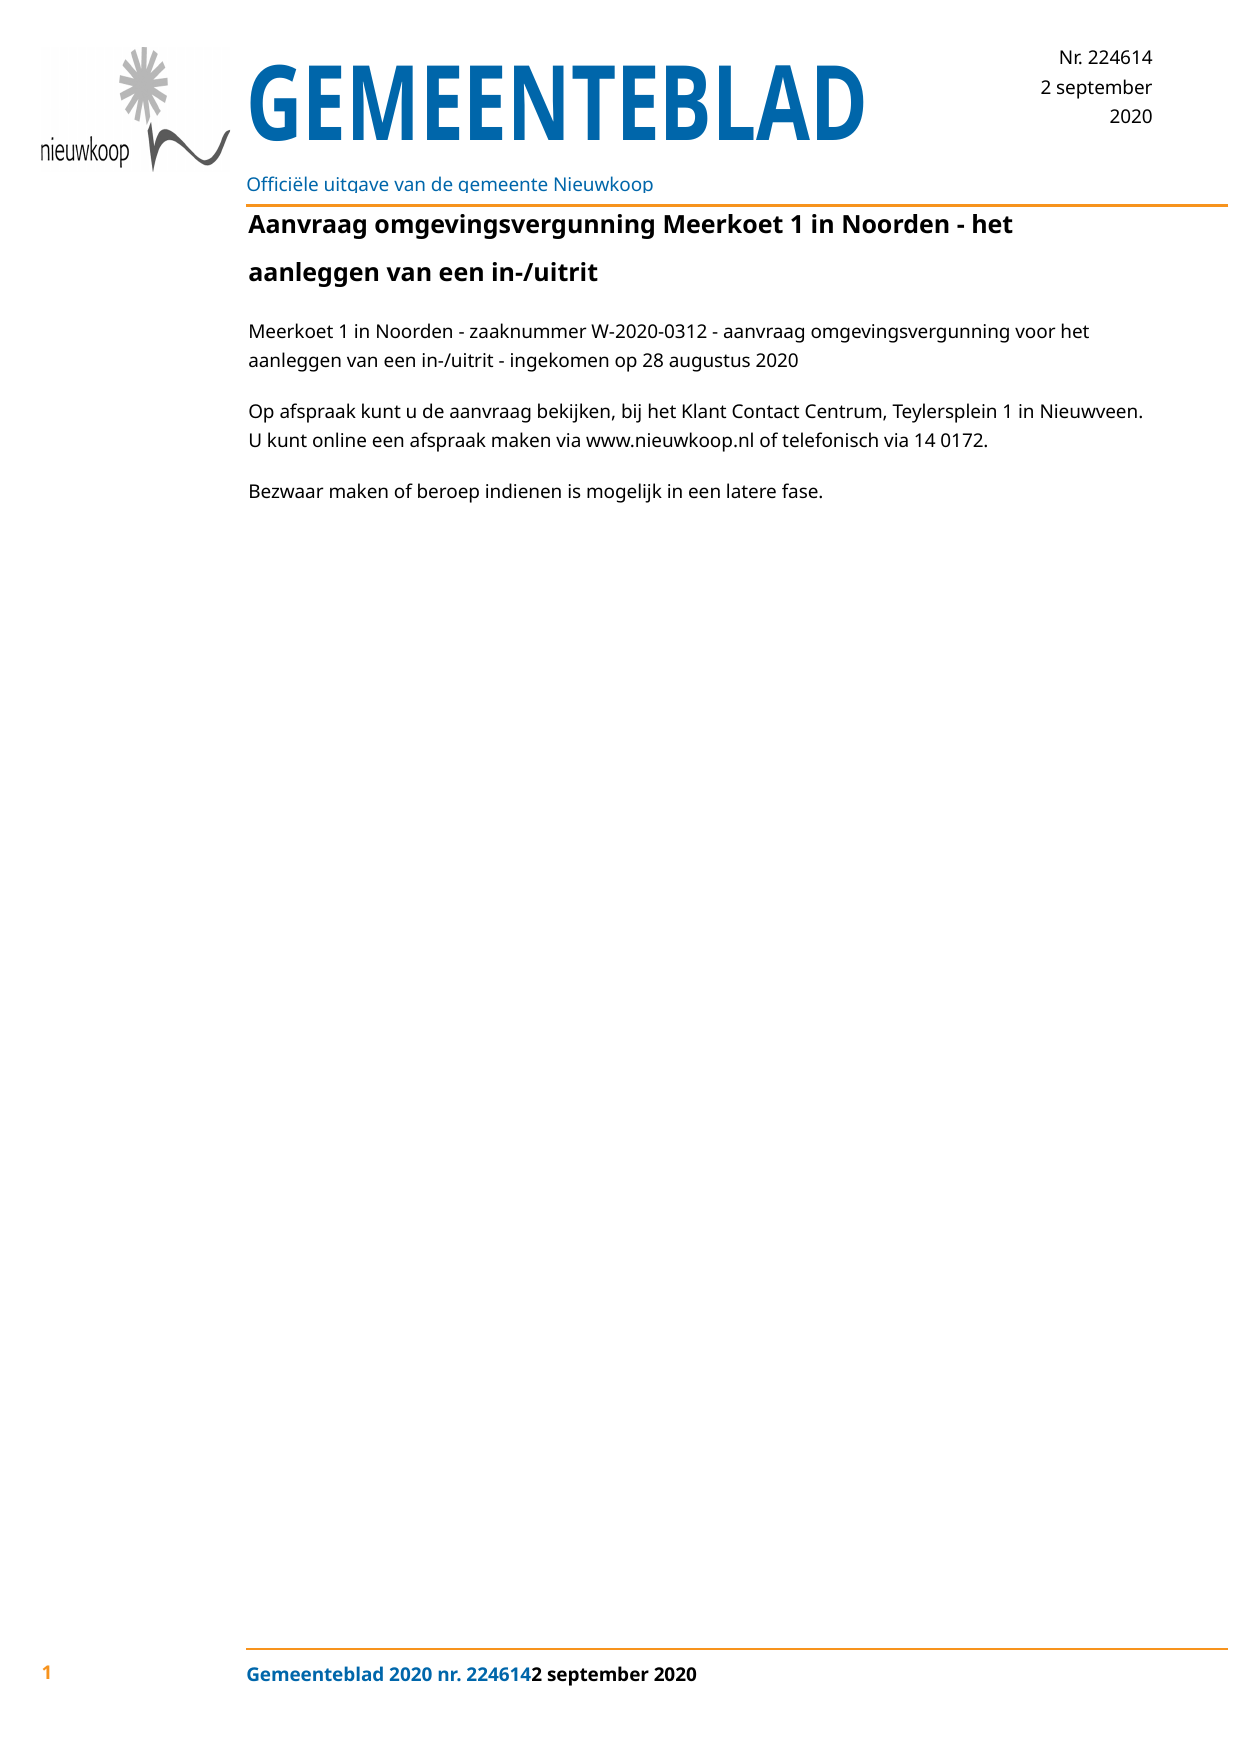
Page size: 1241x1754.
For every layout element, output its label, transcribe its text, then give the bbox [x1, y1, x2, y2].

text Op afspraak kunt u de aanvraag bekijken, bij het Klant Contact Centrum, Teylersplein 1 in Nieuwveen. U kunt online een afspraak maken via www.nieuwkoop.nl of telefonisch via 14 0172. [248, 398, 1152, 453]
text Aanvraag omgevingsvergunning Meerkoet 1 in Noorden - het aanleggen van een in-/uitrit [248, 207, 1152, 288]
text Bezwaar maken of beroep indienen is mogelijk in een latere fase. [248, 478, 1152, 504]
text Meerkoet 1 in Noorden - zaaknummer W-2020-0312 - aanvraag omgevingsvergunning voor het aanleggen van een in-/uitrit - ingekomen op 28 augustus 2020 [248, 318, 1152, 373]
picture [41, 47, 231, 172]
